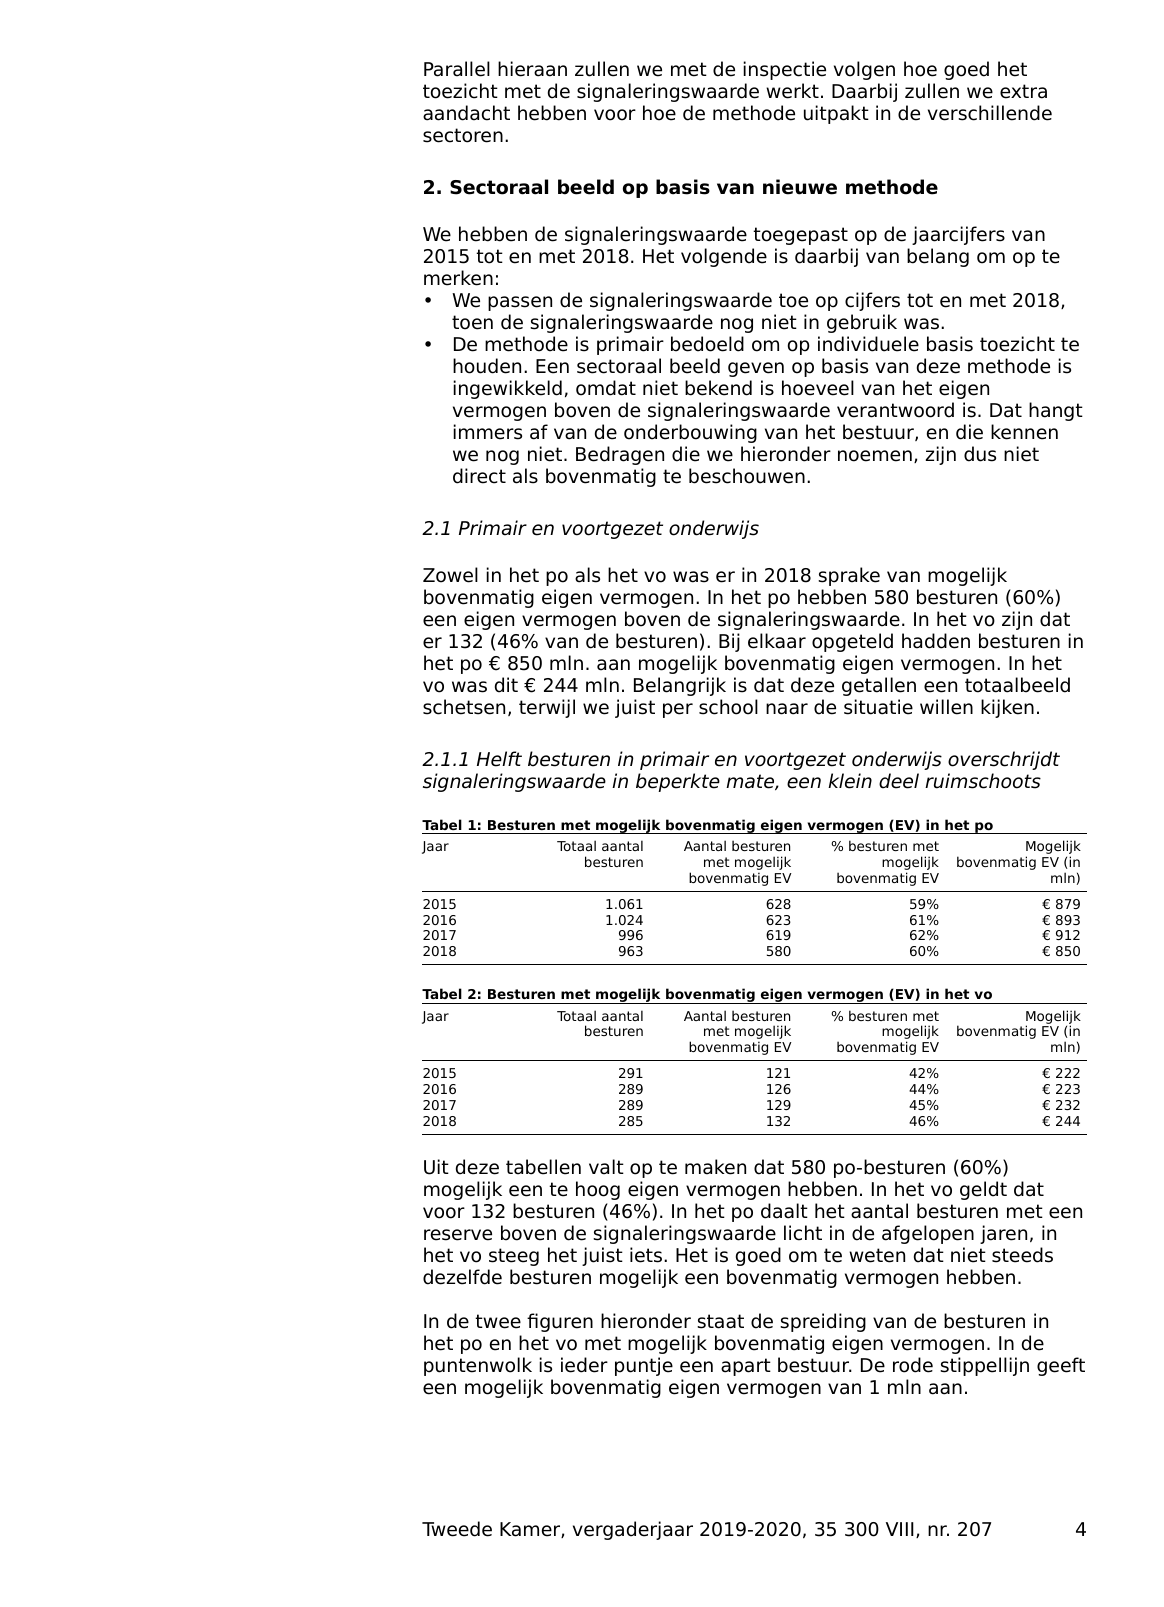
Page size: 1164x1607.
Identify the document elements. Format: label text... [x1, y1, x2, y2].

table_cell 2017 [422, 928, 502, 944]
table_cell Jaar [422, 1004, 502, 1060]
table_cell € 222 [945, 1061, 1087, 1082]
table_header Tabel 2: Besturen met mogelijk bovenmatig eigen vermogen (EV) in het vo [422, 987, 1087, 1003]
text • We passen de signaleringswaarde toe op cijfers tot en met 2018, toen de signaleringswaarde nog niet in gebruik was. [422, 290, 1087, 334]
table_cell Totaal aantal besturen [502, 834, 649, 891]
table_cell 60% [797, 944, 945, 964]
table_cell 1.061 [502, 892, 649, 912]
table_cell 619 [650, 928, 797, 944]
table_cell 42% [797, 1061, 945, 1082]
table_cell 2016 [422, 1082, 502, 1098]
table_cell 62% [797, 928, 945, 944]
table_cell 291 [502, 1061, 649, 1082]
text In de twee figuren hieronder staat de spreiding van de besturen in het po en het vo met mogelijk bovenmatig eigen vermogen. In de puntenwolk is ieder puntje een apart bestuur. De rode stippellijn geeft een mogelijk bovenmatig eigen vermogen van 1 mln aan. [422, 1311, 1087, 1399]
table_cell 1.024 [502, 912, 649, 928]
table_cell 623 [650, 912, 797, 928]
table_header Tabel 1: Besturen met mogelijk bovenmatig eigen vermogen (EV) in het po [422, 818, 1087, 833]
table_cell € 879 [945, 892, 1087, 912]
text Uit deze tabellen valt op te maken dat 580 po-besturen (60%) mogelijk een te hoog eigen vermogen hebben. In het vo geldt dat voor 132 besturen (46%). In het po daalt het aantal besturen met een reserve boven de signaleringswaarde licht in de afgelopen jaren, in het vo steeg het juist iets. Het is goed om te weten dat niet steeds dezelfde besturen mogelijk een bovenmatig vermogen hebben. [422, 1157, 1087, 1289]
table_cell 2017 [422, 1098, 502, 1113]
table_cell 46% [797, 1113, 945, 1134]
table_cell 61% [797, 912, 945, 928]
table_cell Mogelijk bovenmatig EV (in mln) [945, 1004, 1087, 1060]
table_cell € 244 [945, 1113, 1087, 1134]
table_cell 996 [502, 928, 649, 944]
table_cell 44% [797, 1082, 945, 1098]
table_cell 2015 [422, 892, 502, 912]
text We hebben de signaleringswaarde toegepast op de jaarcijfers van 2015 tot en met 2018. Het volgende is daarbij van belang om op te merken: [422, 224, 1087, 290]
table_cell % besturen met mogelijk bovenmatig EV [797, 1004, 945, 1060]
table_cell % besturen met mogelijk bovenmatig EV [797, 834, 945, 891]
table_cell 126 [650, 1082, 797, 1098]
table_cell 121 [650, 1061, 797, 1082]
table_cell Mogelijk bovenmatig EV (in mln) [945, 834, 1087, 891]
table_cell € 223 [945, 1082, 1087, 1098]
table_cell Aantal besturen met mogelijk bovenmatig EV [650, 1004, 797, 1060]
table_cell 580 [650, 944, 797, 964]
table_cell 129 [650, 1098, 797, 1113]
table_cell € 893 [945, 912, 1087, 928]
subtitle 2.1.1 Helft besturen in primair en voortgezet onderwijs overschrijdt signaleringswaarde in beperkte mate, een klein deel ruimschoots [422, 748, 1087, 792]
table_cell € 912 [945, 928, 1087, 944]
table_cell 2016 [422, 912, 502, 928]
text Parallel hieraan zullen we met de inspectie volgen hoe goed het toezicht met de signaleringswaarde werkt. Daarbij zullen we extra aandacht hebben voor hoe de methode uitpakt in de verschillende sectoren. [422, 59, 1087, 147]
table_cell Jaar [422, 834, 502, 891]
table_cell € 850 [945, 944, 1087, 964]
table_cell Aantal besturen met mogelijk bovenmatig EV [650, 834, 797, 891]
text Zowel in het po als het vo was er in 2018 sprake van mogelijk bovenmatig eigen vermogen. In het po hebben 580 besturen (60%) een eigen vermogen boven de signaleringswaarde. In het vo zijn dat er 132 (46% van de besturen). Bij elkaar opgeteld hadden besturen in het po € 850 mln. aan mogelijk bovenmatig eigen vermogen. In het vo was dit € 244 mln. Belangrijk is dat deze getallen een totaalbeeld schetsen, terwijl we juist per school naar de situatie willen kijken. [422, 565, 1087, 718]
table_cell 2015 [422, 1061, 502, 1082]
table_cell Totaal aantal besturen [502, 1004, 649, 1060]
text • De methode is primair bedoeld om op individuele basis toezicht te houden. Een sectoraal beeld geven op basis van deze methode is ingewikkeld, omdat niet bekend is hoeveel van het eigen vermogen boven de signaleringswaarde verantwoord is. Dat hangt immers af van de onderbouwing van het bestuur, en die kennen we nog niet. Bedragen die we hieronder noemen, zijn dus niet direct als bovenmatig te beschouwen. [422, 334, 1087, 488]
table_cell 285 [502, 1113, 649, 1134]
table_cell 963 [502, 944, 649, 964]
table_cell 2018 [422, 1113, 502, 1134]
table_cell 628 [650, 892, 797, 912]
table_cell 2018 [422, 944, 502, 964]
table_cell 289 [502, 1082, 649, 1098]
table_cell 45% [797, 1098, 945, 1113]
table_cell € 232 [945, 1098, 1087, 1113]
table_cell 289 [502, 1098, 649, 1113]
table_cell 59% [797, 892, 945, 912]
subtitle 2. Sectoraal beeld op basis van nieuwe methode [422, 177, 1087, 199]
table_cell 132 [650, 1113, 797, 1134]
subtitle 2.1 Primair en voortgezet onderwijs [422, 518, 1087, 540]
